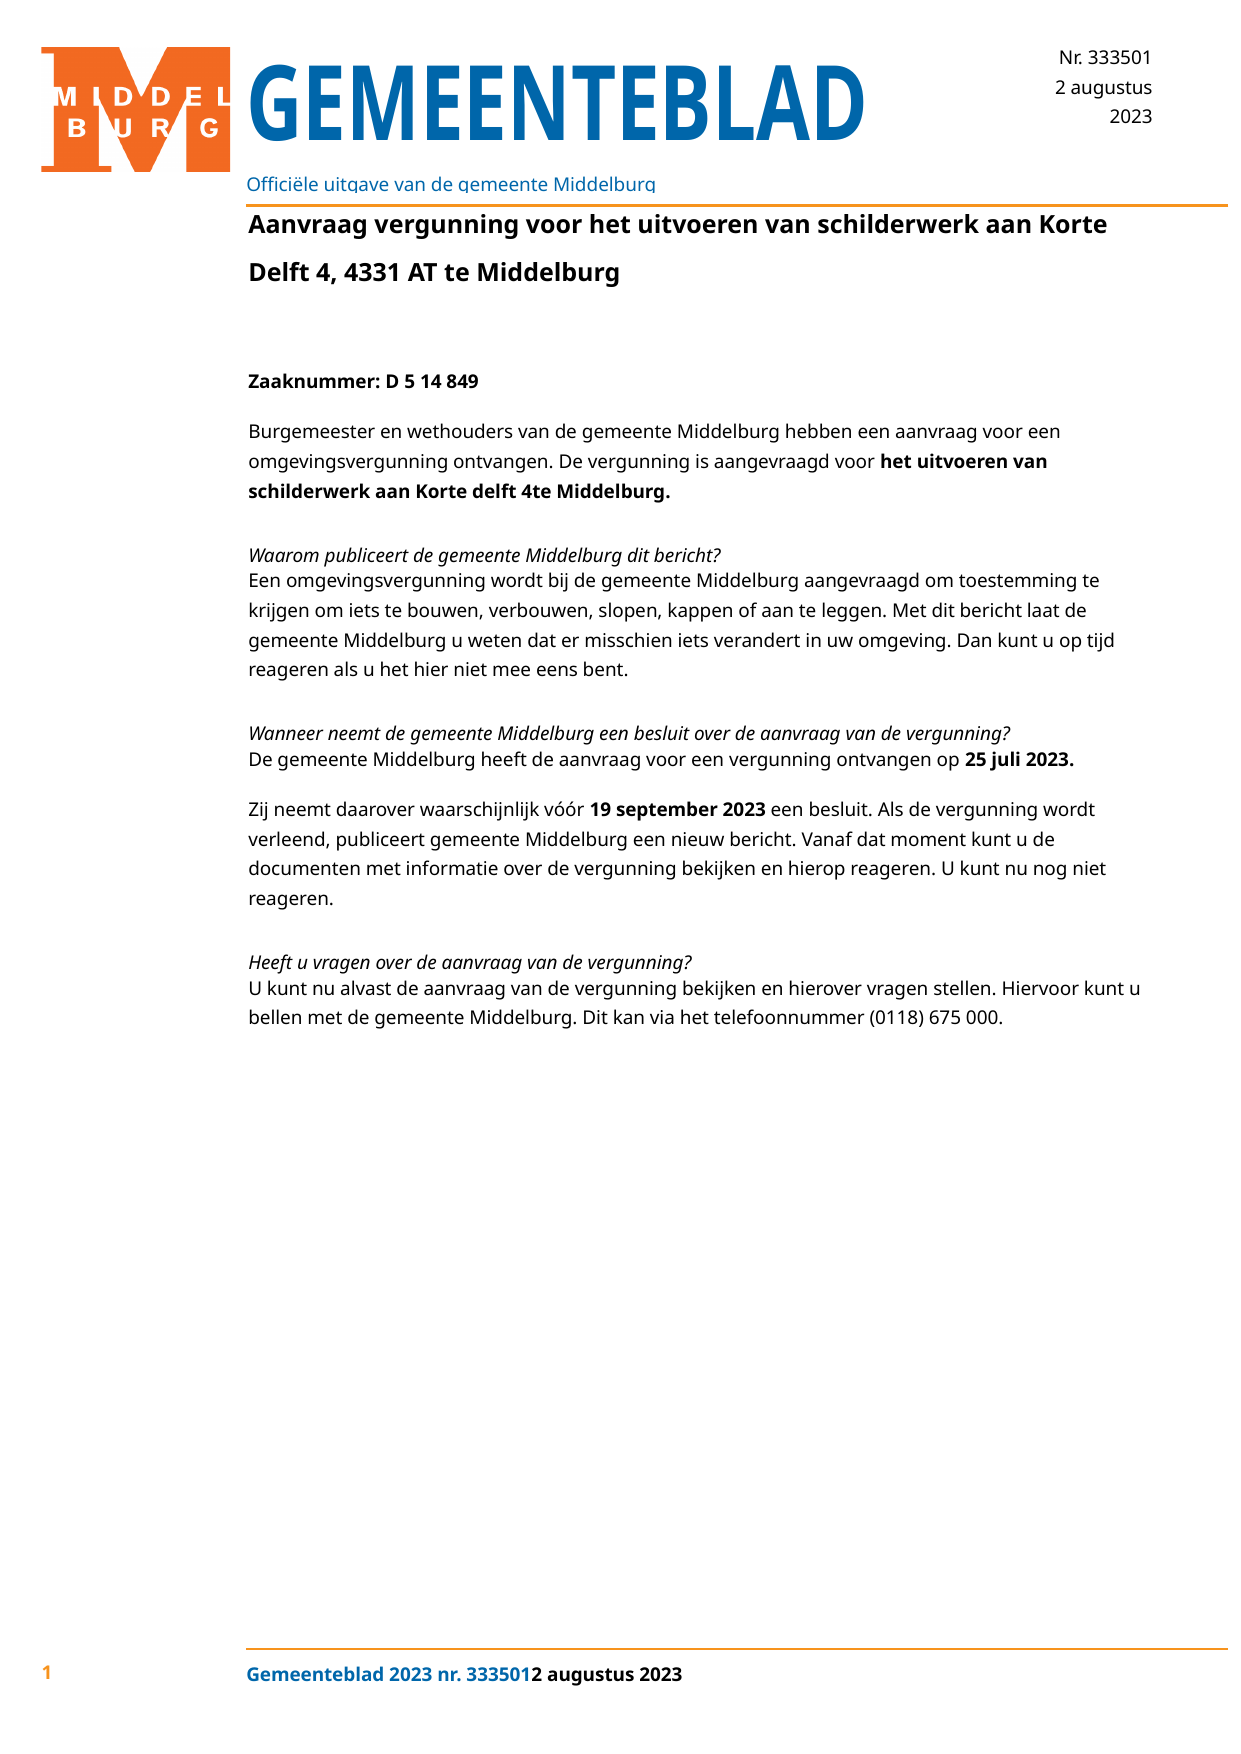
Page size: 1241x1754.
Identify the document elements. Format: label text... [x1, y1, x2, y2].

text Waarom publiceert de gemeente Middelburg dit bericht? [248, 542, 1152, 568]
text Zaaknummer: D 5 14 849 [248, 368, 1152, 394]
picture [41, 47, 231, 172]
text U kunt nu alvast de aanvraag van de vergunning bekijken en hierover vragen stellen. Hiervoor kunt u bellen met de gemeente Middelburg. Dit kan via het telefoonnummer (0118) 675 000. [248, 975, 1152, 1030]
text Zij neemt daarover waarschijnlijk vóór 19 september 2023 een besluit. Als de vergunning wordt verleend, publiceert gemeente Middelburg een nieuw bericht. Vanaf dat moment kunt u de documenten met informatie over de vergunning bekijken en hierop reageren. U kunt nu nog niet reageren. [248, 796, 1152, 911]
text De gemeente Middelburg heeft de aanvraag voor een vergunning ontvangen op 25 juli 2023. [248, 746, 1152, 772]
text Aanvraag vergunning voor het uitvoeren van schilderwerk aan Korte Delft 4, 4331 AT te Middelburg [248, 207, 1152, 288]
text Wanneer neemt de gemeente Middelburg een besluit over de aanvraag van de vergunning? [248, 720, 1152, 746]
text Burgemeester en wethouders van de gemeente Middelburg hebben een aanvraag voor een omgevingsvergunning ontvangen. De vergunning is aangevraagd voor het uitvoeren van schilderwerk aan Korte delft 4te Middelburg. [248, 419, 1152, 504]
text Heeft u vragen over de aanvraag van de vergunning? [248, 949, 1152, 975]
text Een omgevingsvergunning wordt bij de gemeente Middelburg aangevraagd om toestemming te krijgen om iets te bouwen, verbouwen, slopen, kappen of aan te leggen. Met dit bericht laat de gemeente Middelburg u weten dat er misschien iets verandert in uw omgeving. Dan kunt u op tijd reageren als u het hier niet mee eens bent. [248, 568, 1152, 682]
